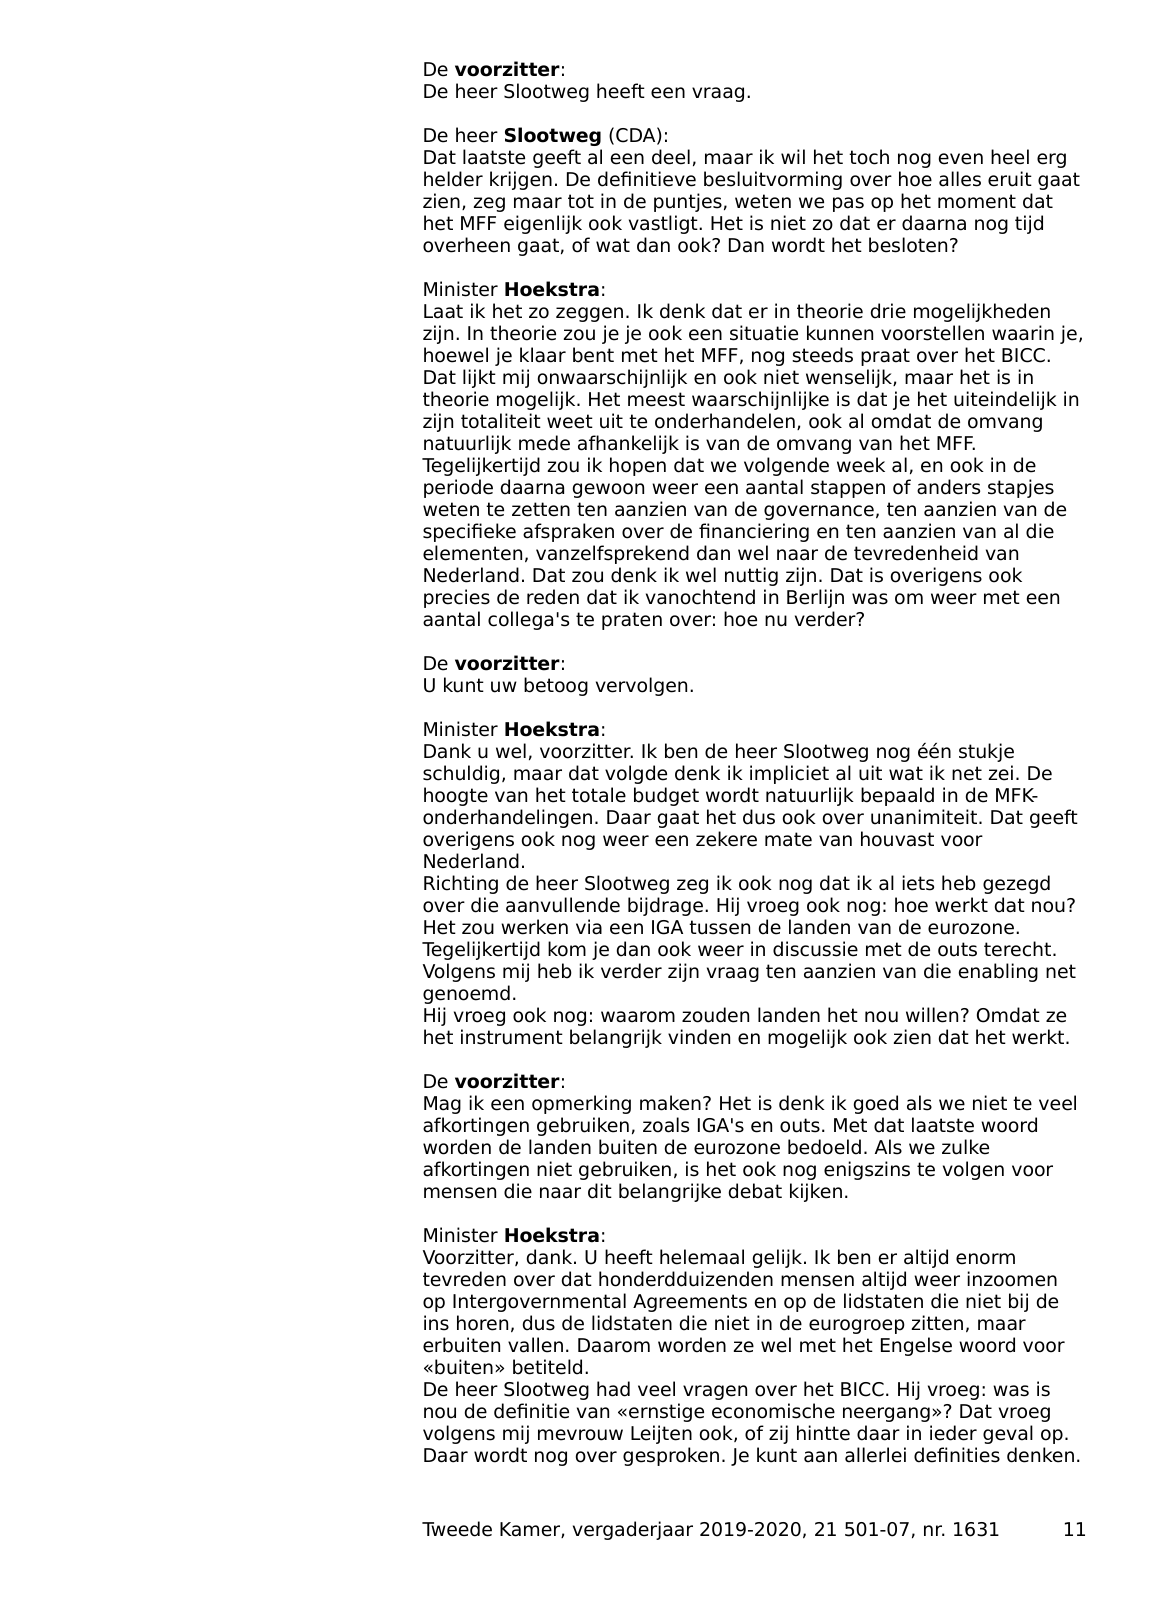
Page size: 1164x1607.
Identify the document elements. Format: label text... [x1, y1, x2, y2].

text Richting de heer Slootweg zeg ik ook nog dat ik al iets heb gezegd over die aanvullende bijdrage. Hij vroeg ook nog: hoe werkt dat nou? Het zou werken via een IGA tussen de landen van de eurozone. Tegelijkertijd kom je dan ook weer in discussie met de outs terecht. Volgens mij heb ik verder zijn vraag ten aanzien van die enabling net genoemd. [422, 873, 1087, 1005]
text De heer Slootweg heeft een vraag. [422, 81, 1087, 103]
text U kunt uw betoog vervolgen. [422, 675, 1087, 697]
text De voorzitter: [422, 653, 1087, 675]
text Hij vroeg ook nog: waarom zouden landen het nou willen? Omdat ze het instrument belangrijk vinden en mogelijk ook zien dat het werkt. [422, 1005, 1087, 1049]
text Dank u wel, voorzitter. Ik ben de heer Slootweg nog één stukje schuldig, maar dat volgde denk ik impliciet al uit wat ik net zei. De hoogte van het totale budget wordt natuurlijk bepaald in de MFK-onderhandelingen. Daar gaat het dus ook over unanimiteit. Dat geeft overigens ook nog weer een zekere mate van houvast voor Nederland. [422, 741, 1087, 873]
text Dat laatste geeft al een deel, maar ik wil het toch nog even heel erg helder krijgen. De definitieve besluitvorming over hoe alles eruit gaat zien, zeg maar tot in de puntjes, weten we pas op het moment dat het MFF eigenlijk ook vastligt. Het is niet zo dat er daarna nog tijd overheen gaat, of wat dan ook? Dan wordt het besloten? [422, 147, 1087, 257]
text De voorzitter: [422, 1071, 1087, 1093]
text De heer Slootweg had veel vragen over het BICC. Hij vroeg: was is nou de definitie van «ernstige economische neergang»? Dat vroeg volgens mij mevrouw Leijten ook, of zij hintte daar in ieder geval op. Daar wordt nog over gesproken. Je kunt aan allerlei definities denken. [422, 1379, 1087, 1467]
text De heer Slootweg (CDA): [422, 125, 1087, 147]
text De voorzitter: [422, 59, 1087, 81]
text Voorzitter, dank. U heeft helemaal gelijk. Ik ben er altijd enorm tevreden over dat honderdduizenden mensen altijd weer inzoomen op Intergovernmental Agreements en op de lidstaten die niet bij de ins horen, dus de lidstaten die niet in de eurogroep zitten, maar erbuiten vallen. Daarom worden ze wel met het Engelse woord voor «buiten» betiteld. [422, 1247, 1087, 1379]
text Minister Hoekstra: [422, 719, 1087, 741]
text Laat ik het zo zeggen. Ik denk dat er in theorie drie mogelijkheden zijn. In theorie zou je je ook een situatie kunnen voorstellen waarin je, hoewel je klaar bent met het MFF, nog steeds praat over het BICC. Dat lijkt mij onwaarschijnlijk en ook niet wenselijk, maar het is in theorie mogelijk. Het meest waarschijnlijke is dat je het uiteindelijk in zijn totaliteit weet uit te onderhandelen, ook al omdat de omvang natuurlijk mede afhankelijk is van de omvang van het MFF. Tegelijkertijd zou ik hopen dat we volgende week al, en ook in de periode daarna gewoon weer een aantal stappen of anders stapjes weten te zetten ten aanzien van de governance, ten aanzien van de specifieke afspraken over de financiering en ten aanzien van al die elementen, vanzelfsprekend dan wel naar de tevredenheid van Nederland. Dat zou denk ik wel nuttig zijn. Dat is overigens ook precies de reden dat ik vanochtend in Berlijn was om weer met een aantal collega's te praten over: hoe nu verder? [422, 301, 1087, 631]
text Minister Hoekstra: [422, 279, 1087, 301]
text Minister Hoekstra: [422, 1225, 1087, 1247]
text Mag ik een opmerking maken? Het is denk ik goed als we niet te veel afkortingen gebruiken, zoals IGA's en outs. Met dat laatste woord worden de landen buiten de eurozone bedoeld. Als we zulke afkortingen niet gebruiken, is het ook nog enigszins te volgen voor mensen die naar dit belangrijke debat kijken. [422, 1093, 1087, 1203]
